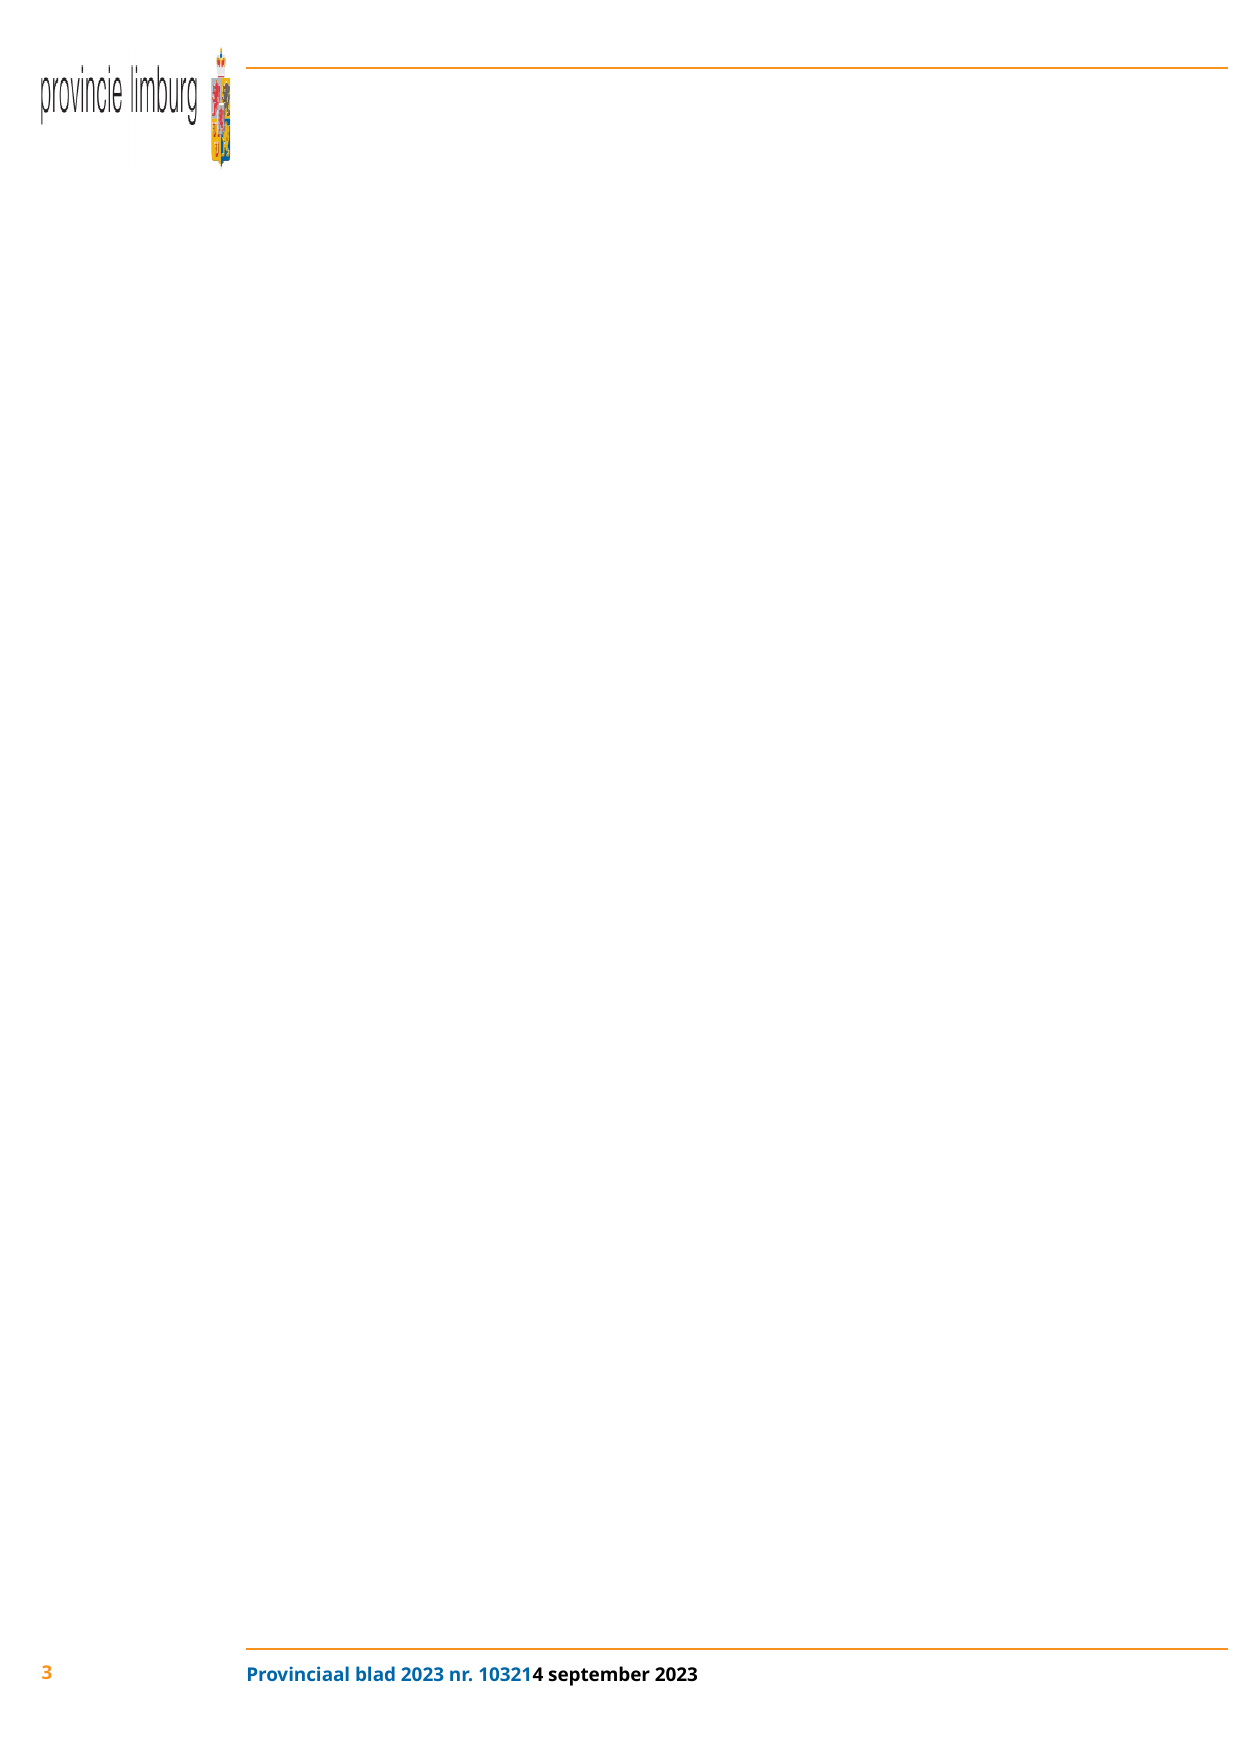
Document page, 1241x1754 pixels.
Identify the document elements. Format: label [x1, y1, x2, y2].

picture [41, 47, 231, 172]
